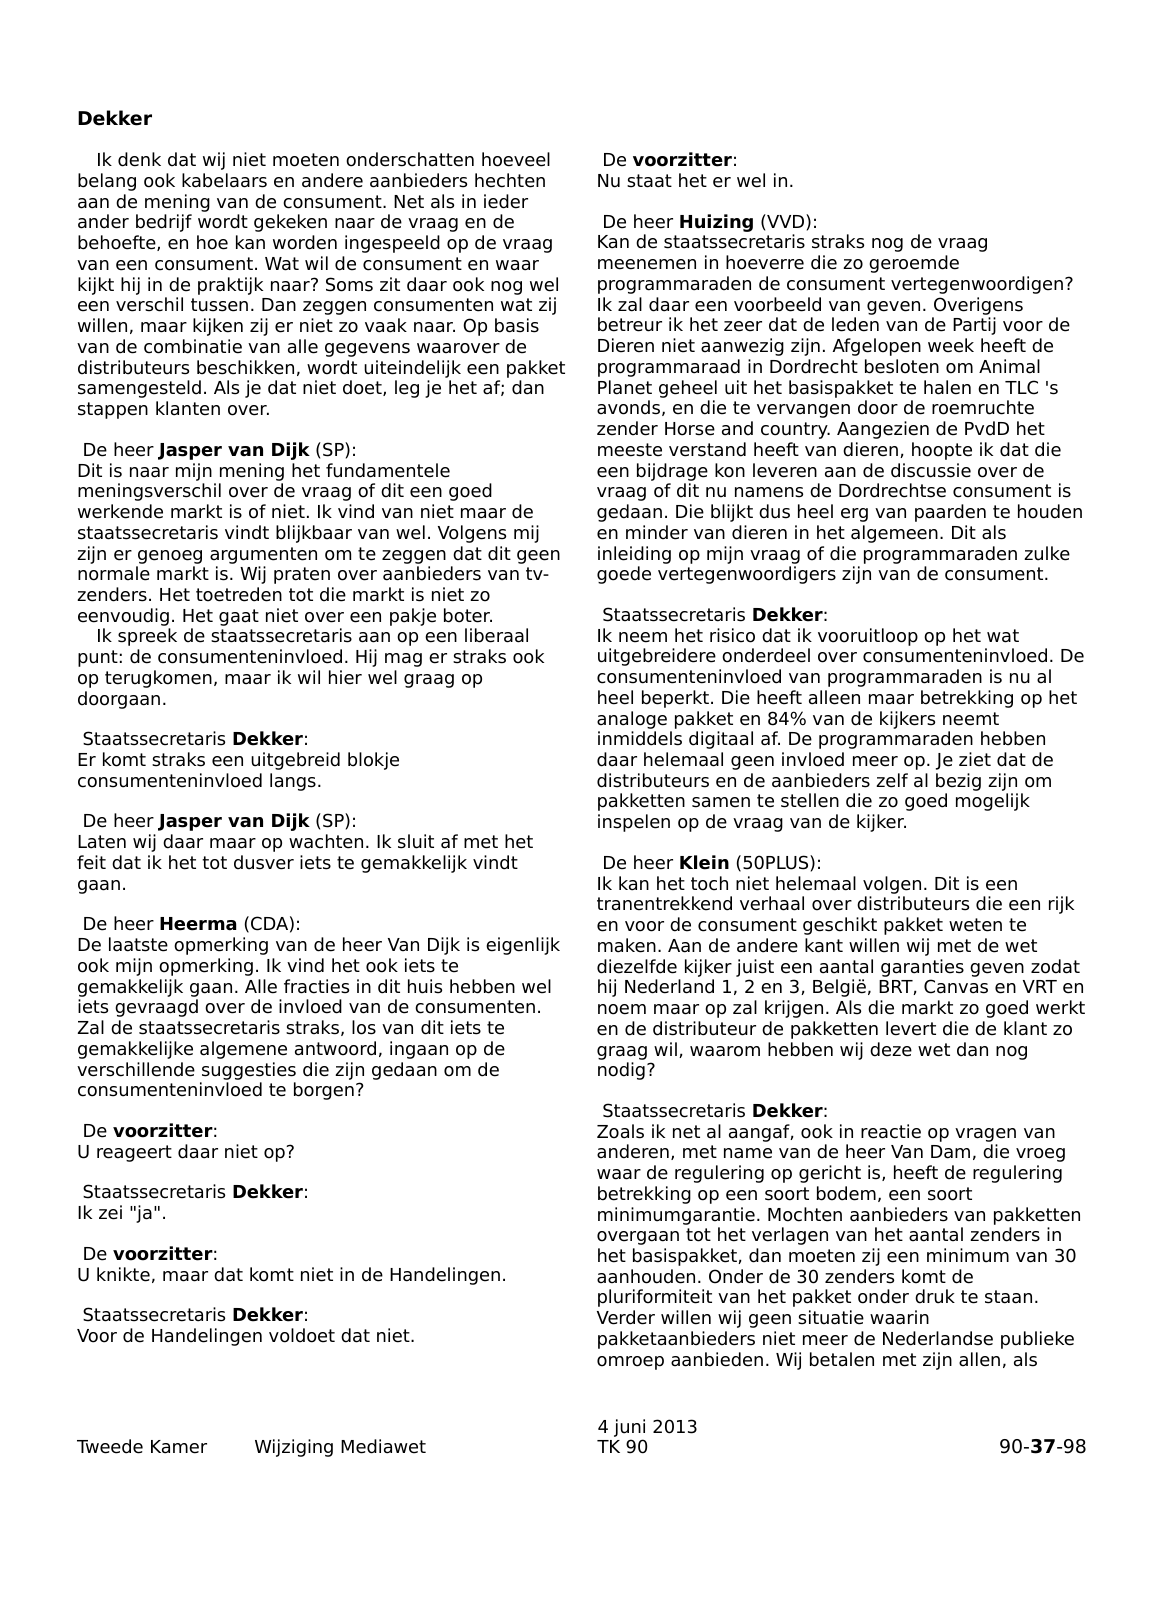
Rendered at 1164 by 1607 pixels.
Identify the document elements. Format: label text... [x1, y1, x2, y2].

text Staatssecretaris Dekker: [77, 729, 567, 750]
text Dit is naar mijn mening het fundamentele meningsverschil over de vraag of dit een goed werkende markt is of niet. Ik vind van niet maar de staatssecretaris vindt blijkbaar van wel. Volgens mij zijn er genoeg argumenten om te zeggen dat dit geen normale markt is. Wij praten over aanbieders van tv-zenders. Het toetreden tot die markt is niet zo eenvoudig. Het gaat niet over een pakje boter. [77, 460, 567, 626]
text U knikte, maar dat komt niet in de Handelingen. [77, 1264, 567, 1285]
text Zoals ik net al aangaf, ook in reactie op vragen van anderen, met name van de heer Van Dam, die vroeg waar de regulering op gericht is, heeft de regulering betrekking op een soort bodem, een soort minimumgarantie. Mochten aanbieders van pakketten overgaan tot het verlagen van het aantal zenders in het basispakket, dan moeten zij een minimum van 30 aanhouden. Onder de 30 zenders komt de pluriformiteit van het pakket onder druk te staan. Verder willen wij geen situatie waarin pakketaanbieders niet meer de Nederlandse publieke omroep aanbieden. Wij betalen met zijn allen, als [596, 1122, 1087, 1370]
text Laten wij daar maar op wachten. Ik sluit af met het feit dat ik het tot dusver iets te gemakkelijk vindt gaan. [77, 832, 567, 894]
text Staatssecretaris Dekker: [596, 1101, 1087, 1122]
text De heer Huizing (VVD): [596, 212, 1087, 232]
text Er komt straks een uitgebreid blokje consumenteninvloed langs. [77, 750, 567, 791]
text U reageert daar niet op? [77, 1142, 567, 1162]
text De voorzitter: [77, 1121, 567, 1142]
text De heer Heerma (CDA): [77, 914, 567, 935]
text De voorzitter: [77, 1244, 567, 1264]
text Kan de staatssecretaris straks nog de vraag meenemen in hoeverre die zo geroemde programmaraden de consument vertegenwoordigen? Ik zal daar een voorbeeld van geven. Overigens betreur ik het zeer dat de leden van de Partij voor de Dieren niet aanwezig zijn. Afgelopen week heeft de programmaraad in Dordrecht besloten om Animal Planet geheel uit het basispakket te halen en TLC 's avonds, en die te vervangen door de roemruchte zender Horse and country. Aangezien de PvdD het meeste verstand heeft van dieren, hoopte ik dat die een bijdrage kon leveren aan de discussie over de vraag of dit nu namens de Dordrechtse consument is gedaan. Die blijkt dus heel erg van paarden te houden en minder van dieren in het algemeen. Dit als inleiding op mijn vraag of die programmaraden zulke goede vertegenwoordigers zijn van de consument. [596, 232, 1087, 585]
text Staatssecretaris Dekker: [596, 605, 1087, 626]
text De heer Jasper van Dijk (SP): [77, 811, 567, 832]
text Staatssecretaris Dekker: [77, 1182, 567, 1203]
text Nu staat het er wel in. [596, 171, 1087, 192]
text De voorzitter: [596, 150, 1087, 171]
text Ik denk dat wij niet moeten onderschatten hoeveel belang ook kabelaars en andere aanbieders hechten aan de mening van de consument. Net als in ieder ander bedrijf wordt gekeken naar de vraag en de behoefte, en hoe kan worden ingespeeld op de vraag van een consument. Wat wil de consument en waar kijkt hij in de praktijk naar? Soms zit daar ook nog wel een verschil tussen. Dan zeggen consumenten wat zij willen, maar kijken zij er niet zo vaak naar. Op basis van de combinatie van alle gegevens waarover de distributeurs beschikken, wordt uiteindelijk een pakket samengesteld. Als je dat niet doet, leg je het af; dan stappen klanten over. [77, 150, 567, 420]
text De heer Jasper van Dijk (SP): [77, 440, 567, 460]
text Ik spreek de staatssecretaris aan op een liberaal punt: de consumenteninvloed. Hij mag er straks ook op terugkomen, maar ik wil hier wel graag op doorgaan. [77, 626, 567, 709]
text Ik zei "ja". [77, 1203, 567, 1224]
text Voor de Handelingen voldoet dat niet. [77, 1326, 567, 1347]
text Staatssecretaris Dekker: [77, 1305, 567, 1326]
text De heer Klein (50PLUS): [596, 853, 1087, 873]
text Ik kan het toch niet helemaal volgen. Dit is een tranentrekkend verhaal over distributeurs die een rijk en voor de consument geschikt pakket weten te maken. Aan de andere kant willen wij met de wet diezelfde kijker juist een aantal garanties geven zodat hij Nederland 1, 2 en 3, België, BRT, Canvas en VRT en noem maar op zal krijgen. Als die markt zo goed werkt en de distributeur de pakketten levert die de klant zo graag wil, waarom hebben wij deze wet dan nog nodig? [596, 873, 1087, 1081]
text Ik neem het risico dat ik vooruitloop op het wat uitgebreidere onderdeel over consumenteninvloed. De consumenteninvloed van programmaraden is nu al heel beperkt. Die heeft alleen maar betrekking op het analoge pakket en 84% van de kijkers neemt inmiddels digitaal af. De programmaraden hebben daar helemaal geen invloed meer op. Je ziet dat de distributeurs en de aanbieders zelf al bezig zijn om pakketten samen te stellen die zo goed mogelijk inspelen op de vraag van de kijker. [596, 626, 1087, 833]
text De laatste opmerking van de heer Van Dijk is eigenlijk ook mijn opmerking. Ik vind het ook iets te gemakkelijk gaan. Alle fracties in dit huis hebben wel iets gevraagd over de invloed van de consumenten. Zal de staatssecretaris straks, los van dit iets te gemakkelijke algemene antwoord, ingaan op de verschillende suggesties die zijn gedaan om de consumenteninvloed te borgen? [77, 935, 567, 1101]
